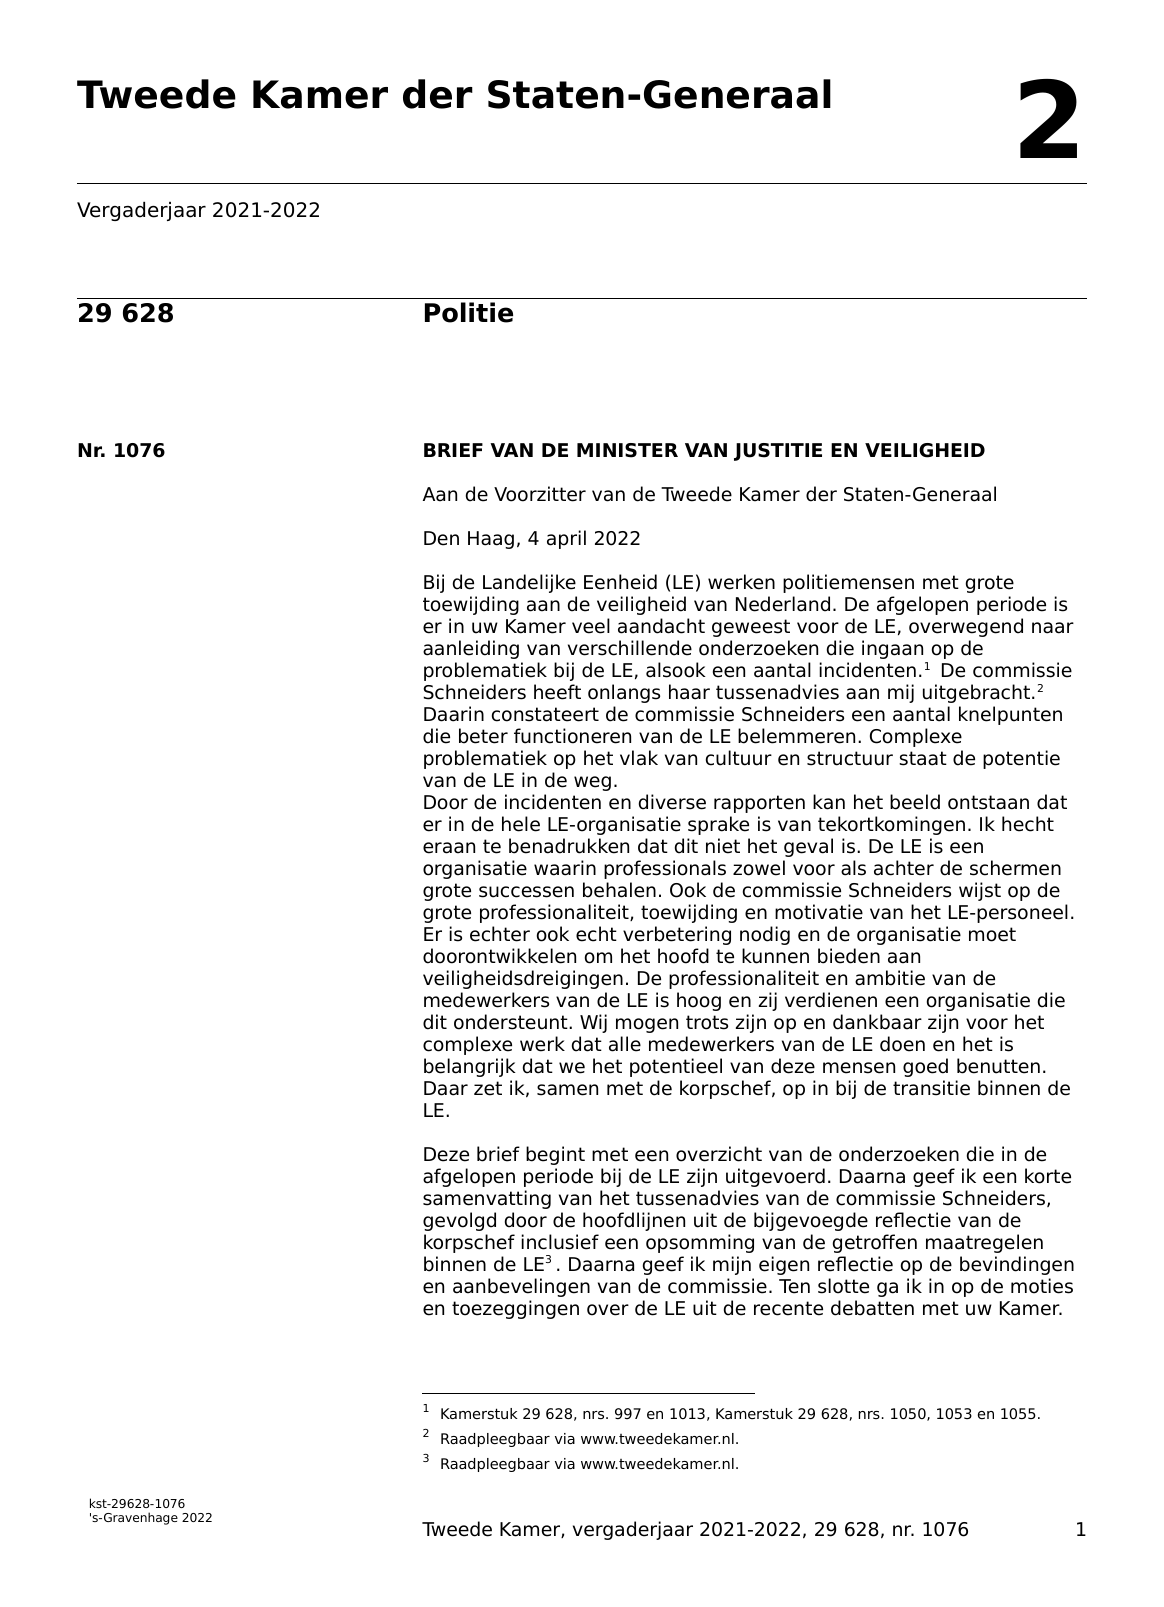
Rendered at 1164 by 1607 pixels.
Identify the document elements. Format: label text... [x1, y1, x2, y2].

text Raadpleegbaar via www.tweedekamer.nl. [422, 1427, 1087, 1449]
text Deze brief begint met een overzicht van de onderzoeken die in de afgelopen periode bij de LE zijn uitgevoerd. Daarna geef ik een korte samenvatting van het tussenadvies van de commissie Schneiders, gevolgd door de hoofdlijnen uit de bijgevoegde reflectie van de korpschef inclusief een opsomming van de getroffen maatregelen binnen de LE. Daarna geef ik mijn eigen reflectie op de bevindingen en aanbevelingen van de commissie. Ten slotte ga ik in op de moties en toezeggingen over de LE uit de recente debatten met uw Kamer. [422, 1144, 1087, 1320]
text Door de incidenten en diverse rapporten kan het beeld ontstaan dat er in de hele LE-organisatie sprake is van tekortkomingen. Ik hecht eraan te benadrukken dat dit niet het geval is. De LE is een organisatie waarin professionals zowel voor als achter de schermen grote successen behalen. Ook de commissie Schneiders wijst op de grote professionaliteit, toewijding en motivatie van het LE-personeel. Er is echter ook echt verbetering nodig en de organisatie moet doorontwikkelen om het hoofd te kunnen bieden aan veiligheidsdreigingen. De professionaliteit en ambitie van de medewerkers van de LE is hoog en zij verdienen een organisatie die dit ondersteunt. Wij mogen trots zijn op en dankbaar zijn voor het complexe werk dat alle medewerkers van de LE doen en het is belangrijk dat we het potentieel van deze mensen goed benutten. Daar zet ik, samen met de korpschef, op in bij de transitie binnen de LE. [422, 792, 1087, 1122]
text 's-Gravenhage 2022 [88, 1511, 323, 1525]
text Aan de Voorzitter van de Tweede Kamer der Staten-Generaal [422, 484, 1087, 506]
text Bij de Landelijke Eenheid (LE) werken politiemensen met grote toewijding aan de veiligheid van Nederland. De afgelopen periode is er in uw Kamer veel aandacht geweest voor de LE, overwegend naar aanleiding van verschillende onderzoeken die ingaan op de problematiek bij de LE, alsook een aantal incidenten. De commissie Schneiders heeft onlangs haar tussenadvies aan mij uitgebracht. Daarin constateert de commissie Schneiders een aantal knelpunten die beter functioneren van de LE belemmeren. Complexe problematiek op het vlak van cultuur en structuur staat de potentie van de LE in de weg. [422, 572, 1087, 792]
text kst-29628-1076 [88, 1497, 323, 1511]
table_cell Vergaderjaar 2021-2022 [77, 184, 1087, 298]
table_header Tweede Kamer der Staten-Generaal [77, 59, 886, 183]
subtitle Nr. 1076 BRIEF VAN DE MINISTER VAN JUSTITIE EN VEILIGHEID [77, 440, 1087, 462]
table_header 2 [886, 59, 1087, 183]
subtitle 29 628 Politie [77, 299, 1087, 329]
text Raadpleegbaar via www.tweedekamer.nl. [422, 1452, 1087, 1474]
text Kamerstuk 29 628, nrs. 997 en 1013, Kamerstuk 29 628, nrs. 1050, 1053 en 1055. [422, 1402, 1087, 1424]
text Den Haag, 4 april 2022 [422, 528, 1087, 550]
